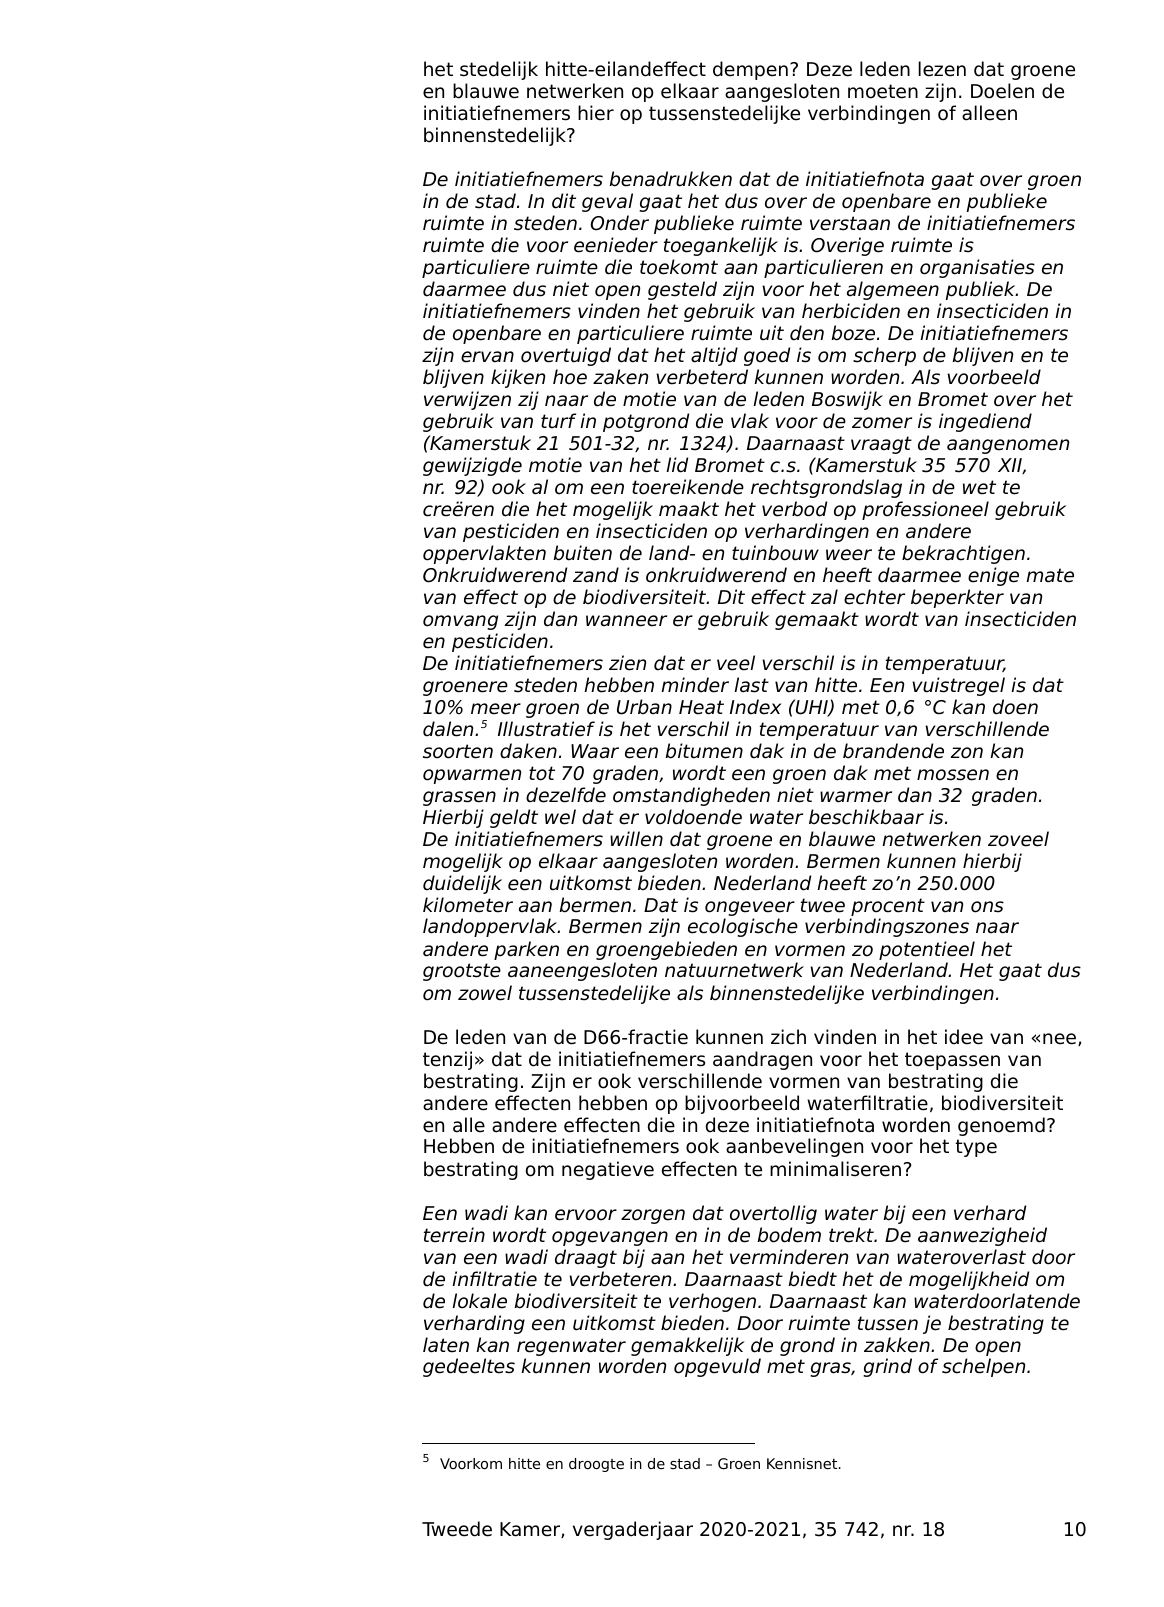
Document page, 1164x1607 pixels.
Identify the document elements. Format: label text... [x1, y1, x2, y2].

text het stedelijk hitte-eilandeffect dempen? Deze leden lezen dat groene en blauwe netwerken op elkaar aangesloten moeten zijn. Doelen de initiatiefnemers hier op tussenstedelijke verbindingen of alleen binnenstedelijk? [422, 59, 1087, 147]
text De initiatiefnemers willen dat groene en blauwe netwerken zoveel mogelijk op elkaar aangesloten worden. Bermen kunnen hierbij duidelijk een uitkomst bieden. Nederland heeft zo’n 250.000 kilometer aan bermen. Dat is ongeveer twee procent van ons landoppervlak. Bermen zijn ecologische verbindingszones naar andere parken en groengebieden en vormen zo potentieel het grootste aaneengesloten natuurnetwerk van Nederland. Het gaat dus om zowel tussenstedelijke als binnenstedelijke verbindingen. [422, 828, 1087, 1004]
text Voorkom hitte en droogte in de stad – Groen Kennisnet. [422, 1452, 1087, 1474]
text De leden van de D66-fractie kunnen zich vinden in het idee van «nee, tenzij» dat de initiatiefnemers aandragen voor het toepassen van bestrating. Zijn er ook verschillende vormen van bestrating die andere effecten hebben op bijvoorbeeld waterfiltratie, biodiversiteit en alle andere effecten die in deze initiatiefnota worden genoemd? Hebben de initiatiefnemers ook aanbevelingen voor het type bestrating om negatieve effecten te minimaliseren? [422, 1027, 1087, 1180]
text Een wadi kan ervoor zorgen dat overtollig water bij een verhard terrein wordt opgevangen en in de bodem trekt. De aanwezigheid van een wadi draagt bij aan het verminderen van wateroverlast door de infiltratie te verbeteren. Daarnaast biedt het de mogelijkheid om de lokale biodiversiteit te verhogen. Daarnaast kan waterdoorlatende verharding een uitkomst bieden. Door ruimte tussen je bestrating te laten kan regenwater gemakkelijk de grond in zakken. De open gedeeltes kunnen worden opgevuld met gras, grind of schelpen. [422, 1203, 1087, 1378]
text De initiatiefnemers benadrukken dat de initiatiefnota gaat over groen in de stad. In dit geval gaat het dus over de openbare en publieke ruimte in steden. Onder publieke ruimte verstaan de initiatiefnemers ruimte die voor eenieder toegankelijk is. Overige ruimte is particuliere ruimte die toekomt aan particulieren en organisaties en daarmee dus niet open gesteld zijn voor het algemeen publiek. De initiatiefnemers vinden het gebruik van herbiciden en insecticiden in de openbare en particuliere ruimte uit den boze. De initiatiefnemers zijn ervan overtuigd dat het altijd goed is om scherp de blijven en te blijven kijken hoe zaken verbeterd kunnen worden. Als voorbeeld verwijzen zij naar de motie van de leden Boswijk en Bromet over het gebruik van turf in potgrond die vlak voor de zomer is ingediend (Kamerstuk 21 501-32, nr. 1324). Daarnaast vraagt de aangenomen gewijzigde motie van het lid Bromet c.s. (Kamerstuk 35 570 XII, nr. 92) ook al om een toereikende rechtsgrondslag in de wet te creëren die het mogelijk maakt het verbod op professioneel gebruik van pesticiden en insecticiden op verhardingen en andere oppervlakten buiten de land- en tuinbouw weer te bekrachtigen. Onkruidwerend zand is onkruidwerend en heeft daarmee enige mate van effect op de biodiversiteit. Dit effect zal echter beperkter van omvang zijn dan wanneer er gebruik gemaakt wordt van insecticiden en pesticiden. [422, 169, 1087, 653]
text De initiatiefnemers zien dat er veel verschil is in temperatuur, groenere steden hebben minder last van hitte. Een vuistregel is dat 10% meer groen de Urban Heat Index (UHI) met 0,6 °C kan doen dalen. Illustratief is het verschil in temperatuur van verschillende soorten daken. Waar een bitumen dak in de brandende zon kan opwarmen tot 70 graden, wordt een groen dak met mossen en grassen in dezelfde omstandigheden niet warmer dan 32 graden. Hierbij geldt wel dat er voldoende water beschikbaar is. [422, 653, 1087, 828]
